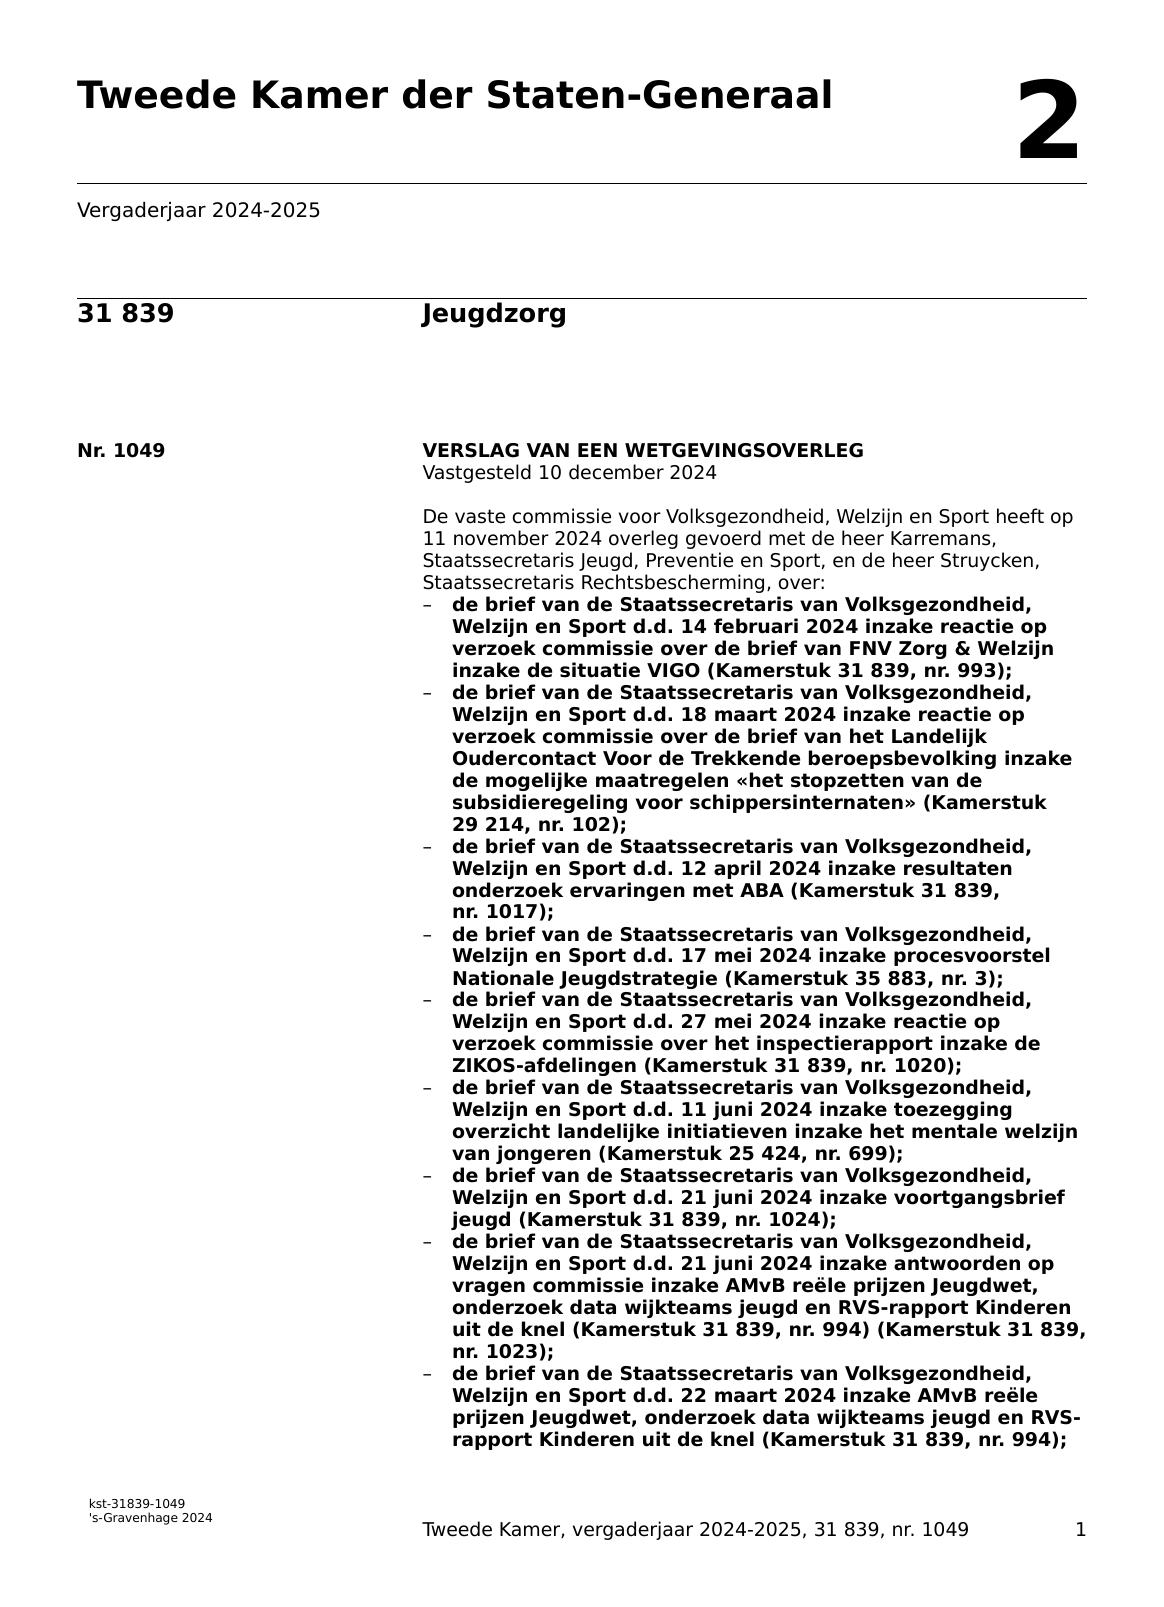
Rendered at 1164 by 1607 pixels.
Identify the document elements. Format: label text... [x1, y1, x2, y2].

text – de brief van de Staatssecretaris van Volksgezondheid, Welzijn en Sport d.d. 18 maart 2024 inzake reactie op verzoek commissie over de brief van het Landelijk Oudercontact Voor de Trekkende beroepsbevolking inzake de mogelijke maatregelen «het stopzetten van de subsidieregeling voor schippersinternaten» (Kamerstuk 29 214, nr. 102); [422, 682, 1087, 836]
text – de brief van de Staatssecretaris van Volksgezondheid, Welzijn en Sport d.d. 17 mei 2024 inzake procesvoorstel Nationale Jeugdstrategie (Kamerstuk 35 883, nr. 3); [422, 923, 1087, 989]
table_cell Vergaderjaar 2024-2025 [77, 184, 1087, 298]
text – de brief van de Staatssecretaris van Volksgezondheid, Welzijn en Sport d.d. 14 februari 2024 inzake reactie op verzoek commissie over de brief van FNV Zorg & Welzijn inzake de situatie VIGO (Kamerstuk 31 839, nr. 993); [422, 594, 1087, 682]
text kst-31839-1049 [88, 1497, 323, 1511]
text Vastgesteld 10 december 2024 [422, 462, 1087, 484]
text 's-Gravenhage 2024 [88, 1511, 323, 1525]
text – de brief van de Staatssecretaris van Volksgezondheid, Welzijn en Sport d.d. 12 april 2024 inzake resultaten onderzoek ervaringen met ABA (Kamerstuk 31 839, nr. 1017); [422, 836, 1087, 923]
table_header Tweede Kamer der Staten-Generaal [77, 59, 886, 183]
text De vaste commissie voor Volksgezondheid, Welzijn en Sport heeft op 11 november 2024 overleg gevoerd met de heer Karremans, Staatssecretaris Jeugd, Preventie en Sport, en de heer Struycken, Staatssecretaris Rechtsbescherming, over: [422, 506, 1087, 594]
table_header 2 [886, 59, 1087, 183]
text – de brief van de Staatssecretaris van Volksgezondheid, Welzijn en Sport d.d. 21 juni 2024 inzake antwoorden op vragen commissie inzake AMvB reële prijzen Jeugdwet, onderzoek data wijkteams jeugd en RVS-rapport Kinderen uit de knel (Kamerstuk 31 839, nr. 994) (Kamerstuk 31 839, nr. 1023); [422, 1231, 1087, 1363]
text – de brief van de Staatssecretaris van Volksgezondheid, Welzijn en Sport d.d. 11 juni 2024 inzake toezegging overzicht landelijke initiatieven inzake het mentale welzijn van jongeren (Kamerstuk 25 424, nr. 699); [422, 1077, 1087, 1165]
text – de brief van de Staatssecretaris van Volksgezondheid, Welzijn en Sport d.d. 27 mei 2024 inzake reactie op verzoek commissie over het inspectierapport inzake de ZIKOS-afdelingen (Kamerstuk 31 839, nr. 1020); [422, 989, 1087, 1077]
text – de brief van de Staatssecretaris van Volksgezondheid, Welzijn en Sport d.d. 22 maart 2024 inzake AMvB reële prijzen Jeugdwet, onderzoek data wijkteams jeugd en RVS-rapport Kinderen uit de knel (Kamerstuk 31 839, nr. 994); [422, 1363, 1087, 1451]
text – de brief van de Staatssecretaris van Volksgezondheid, Welzijn en Sport d.d. 21 juni 2024 inzake voortgangsbrief jeugd (Kamerstuk 31 839, nr. 1024); [422, 1165, 1087, 1231]
subtitle 31 839 Jeugdzorg [77, 299, 1087, 329]
subtitle Nr. 1049 VERSLAG VAN EEN WETGEVINGSOVERLEG [77, 440, 1087, 462]
